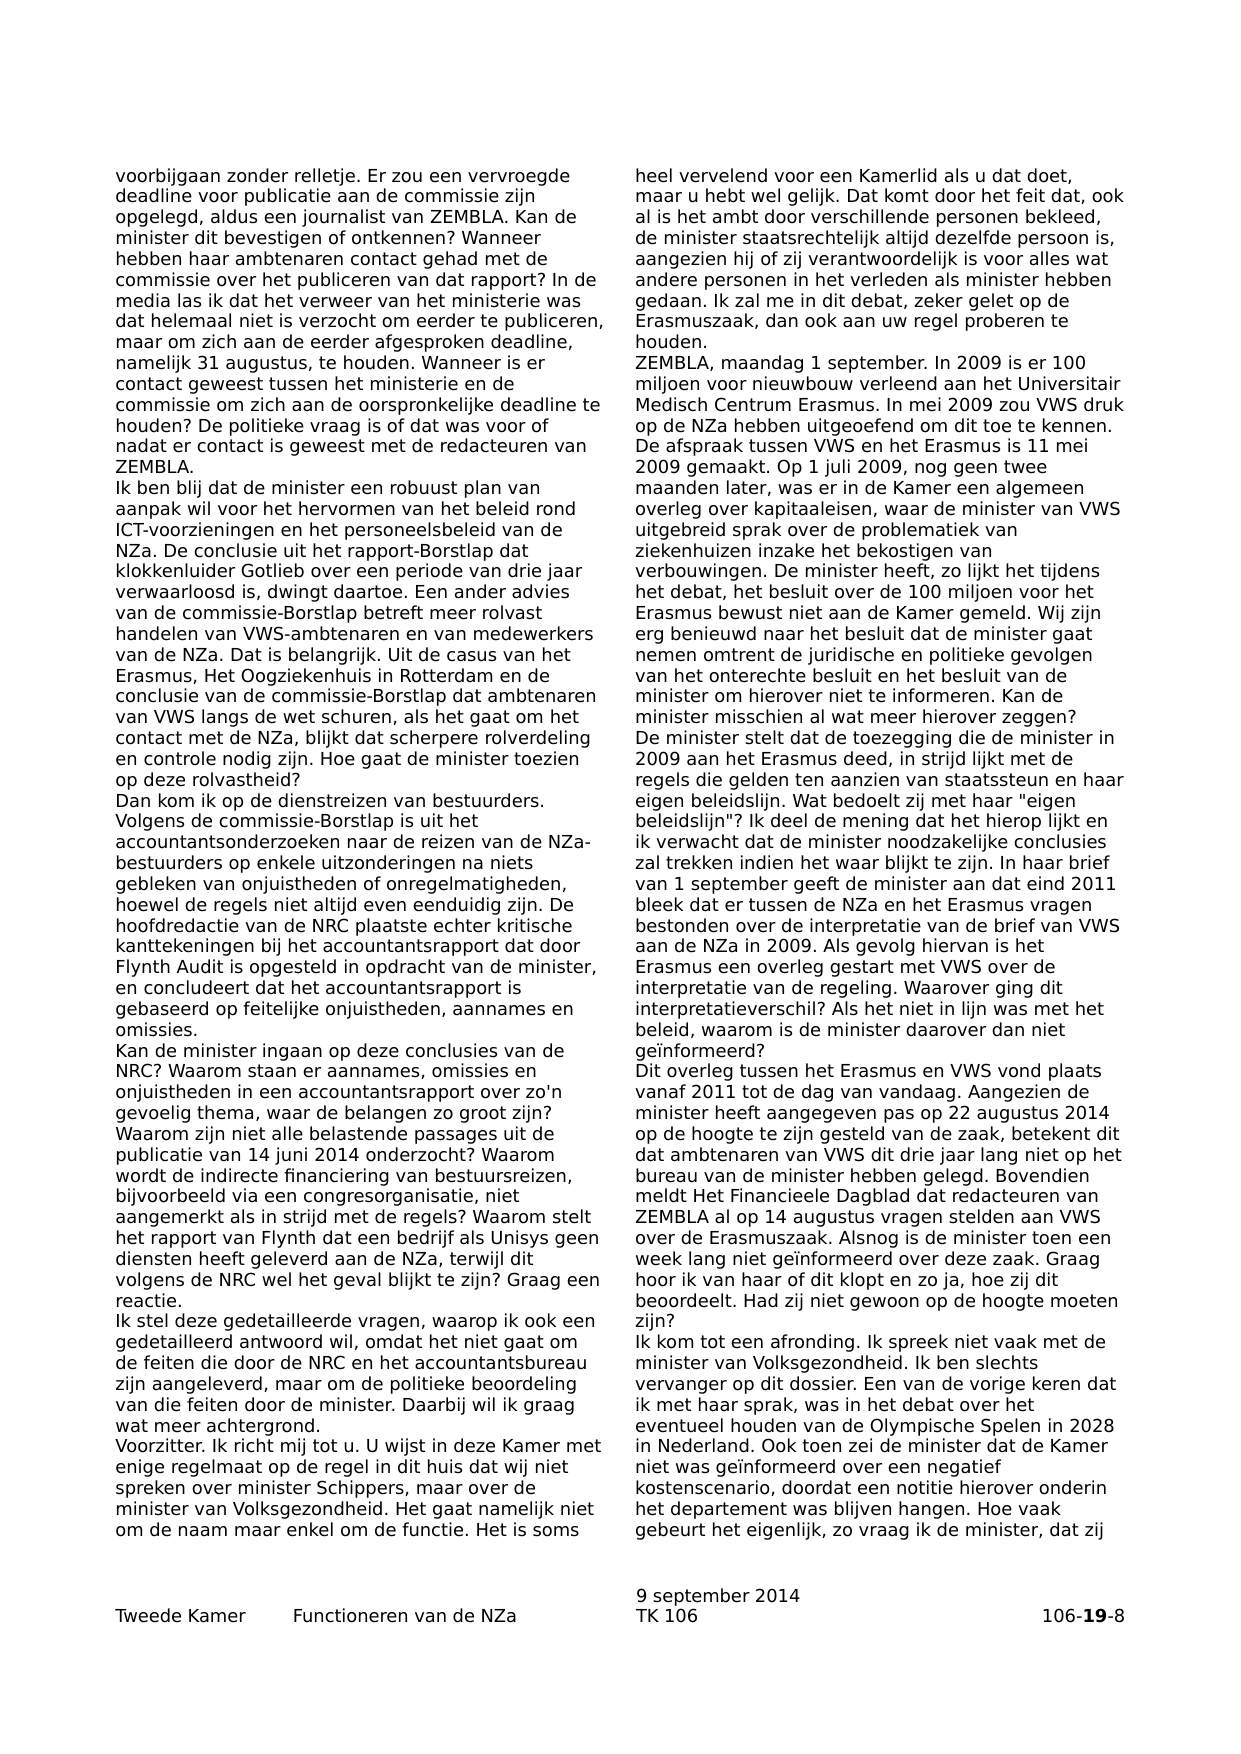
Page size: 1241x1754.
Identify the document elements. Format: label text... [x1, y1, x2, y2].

text ZEMBLA, maandag 1 september. In 2009 is er 100 miljoen voor nieuwbouw verleend aan het Universitair Medisch Centrum Erasmus. In mei 2009 zou VWS druk op de NZa hebben uitgeoefend om dit toe te kennen. De afspraak tussen VWS en het Erasmus is 11 mei 2009 gemaakt. Op 1 juli 2009, nog geen twee maanden later, was er in de Kamer een algemeen overleg over kapitaaleisen, waar de minister van VWS uitgebreid sprak over de problematiek van ziekenhuizen inzake het bekostigen van verbouwingen. De minister heeft, zo lijkt het tijdens het debat, het besluit over de 100 miljoen voor het Erasmus bewust niet aan de Kamer gemeld. Wij zijn erg benieuwd naar het besluit dat de minister gaat nemen omtrent de juridische en politieke gevolgen van het onterechte besluit en het besluit van de minister om hierover niet te informeren. Kan de minister misschien al wat meer hierover zeggen? [635, 353, 1125, 728]
text Voorzitter. Ik richt mij tot u. U wijst in deze Kamer met enige regelmaat op de regel in dit huis dat wij niet spreken over minister Schippers, maar over de minister van Volksgezondheid. Het gaat namelijk niet om de naam maar enkel om de functie. Het is soms [115, 1436, 605, 1540]
text heel vervelend voor een Kamerlid als u dat doet, maar u hebt wel gelijk. Dat komt door het feit dat, ook al is het ambt door verschillende personen bekleed, de minister staatsrechtelijk altijd dezelfde persoon is, aangezien hij of zij verantwoordelijk is voor alles wat andere personen in het verleden als minister hebben gedaan. Ik zal me in dit debat, zeker gelet op de Erasmuszaak, dan ook aan uw regel proberen te houden. [635, 165, 1125, 353]
text Ik ben blij dat de minister een robuust plan van aanpak wil voor het hervormen van het beleid rond ICT-voorzieningen en het personeelsbeleid van de NZa. De conclusie uit het rapport-Borstlap dat klokkenluider Gotlieb over een periode van drie jaar verwaarloosd is, dwingt daartoe. Een ander advies van de commissie-Borstlap betreft meer rolvast handelen van VWS-ambtenaren en van medewerkers van de NZa. Dat is belangrijk. Uit de casus van het Erasmus, Het Oogziekenhuis in Rotterdam en de conclusie van de commissie-Borstlap dat ambtenaren van VWS langs de wet schuren, als het gaat om het contact met de NZa, blijkt dat scherpere rolverdeling en controle nodig zijn. Hoe gaat de minister toezien op deze rolvastheid? [115, 478, 605, 790]
text voorbijgaan zonder relletje. Er zou een vervroegde deadline voor publicatie aan de commissie zijn opgelegd, aldus een journalist van ZEMBLA. Kan de minister dit bevestigen of ontkennen? Wanneer hebben haar ambtenaren contact gehad met de commissie over het publiceren van dat rapport? In de media las ik dat het verweer van het ministerie was dat helemaal niet is verzocht om eerder te publiceren, maar om zich aan de eerder afgesproken deadline, namelijk 31 augustus, te houden. Wanneer is er contact geweest tussen het ministerie en de commissie om zich aan de oorspronkelijke deadline te houden? De politieke vraag is of dat was voor of nadat er contact is geweest met de redacteuren van ZEMBLA. [115, 165, 605, 478]
text De minister stelt dat de toezegging die de minister in 2009 aan het Erasmus deed, in strijd lijkt met de regels die gelden ten aanzien van staatssteun en haar eigen beleidslijn. Wat bedoelt zij met haar "eigen beleidslijn"? Ik deel de mening dat het hierop lijkt en ik verwacht dat de minister noodzakelijke conclusies zal trekken indien het waar blijkt te zijn. In haar brief van 1 september geeft de minister aan dat eind 2011 bleek dat er tussen de NZa en het Erasmus vragen bestonden over de interpretatie van de brief van VWS aan de NZa in 2009. Als gevolg hiervan is het Erasmus een overleg gestart met VWS over de interpretatie van de regeling. Waarover ging dit interpretatieverschil? Als het niet in lijn was met het beleid, waarom is de minister daarover dan niet geïnformeerd? [635, 728, 1125, 1061]
text Kan de minister ingaan op deze conclusies van de NRC? Waarom staan er aannames, omissies en onjuistheden in een accountantsrapport over zo'n gevoelig thema, waar de belangen zo groot zijn? Waarom zijn niet alle belastende passages uit de publicatie van 14 juni 2014 onderzocht? Waarom wordt de indirecte financiering van bestuursreizen, bijvoorbeeld via een congresorganisatie, niet aangemerkt als in strijd met de regels? Waarom stelt het rapport van Flynth dat een bedrijf als Unisys geen diensten heeft geleverd aan de NZa, terwijl dit volgens de NRC wel het geval blijkt te zijn? Graag een reactie. [115, 1040, 605, 1311]
text Dan kom ik op de dienstreizen van bestuurders. Volgens de commissie-Borstlap is uit het accountantsonderzoeken naar de reizen van de NZa-bestuurders op enkele uitzonderingen na niets gebleken van onjuistheden of onregelmatigheden, hoewel de regels niet altijd even eenduidig zijn. De hoofdredactie van de NRC plaatste echter kritische kanttekeningen bij het accountantsrapport dat door Flynth Audit is opgesteld in opdracht van de minister, en concludeert dat het accountantsrapport is gebaseerd op feitelijke onjuistheden, aannames en omissies. [115, 790, 605, 1040]
text Ik stel deze gedetailleerde vragen, waarop ik ook een gedetailleerd antwoord wil, omdat het niet gaat om de feiten die door de NRC en het accountantsbureau zijn aangeleverd, maar om de politieke beoordeling van die feiten door de minister. Daarbij wil ik graag wat meer achtergrond. [115, 1311, 605, 1436]
text Dit overleg tussen het Erasmus en VWS vond plaats vanaf 2011 tot de dag van vandaag. Aangezien de minister heeft aangegeven pas op 22 augustus 2014 op de hoogte te zijn gesteld van de zaak, betekent dit dat ambtenaren van VWS dit drie jaar lang niet op het bureau van de minister hebben gelegd. Bovendien meldt Het Financieele Dagblad dat redacteuren van ZEMBLA al op 14 augustus vragen stelden aan VWS over de Erasmuszaak. Alsnog is de minister toen een week lang niet geïnformeerd over deze zaak. Graag hoor ik van haar of dit klopt en zo ja, hoe zij dit beoordeelt. Had zij niet gewoon op de hoogte moeten zijn? [635, 1061, 1125, 1332]
text Ik kom tot een afronding. Ik spreek niet vaak met de minister van Volksgezondheid. Ik ben slechts vervanger op dit dossier. Een van de vorige keren dat ik met haar sprak, was in het debat over het eventueel houden van de Olympische Spelen in 2028 in Nederland. Ook toen zei de minister dat de Kamer niet was geïnformeerd over een negatief kostenscenario, doordat een notitie hierover onderin het departement was blijven hangen. Hoe vaak gebeurt het eigenlijk, zo vraag ik de minister, dat zij [635, 1332, 1125, 1540]
